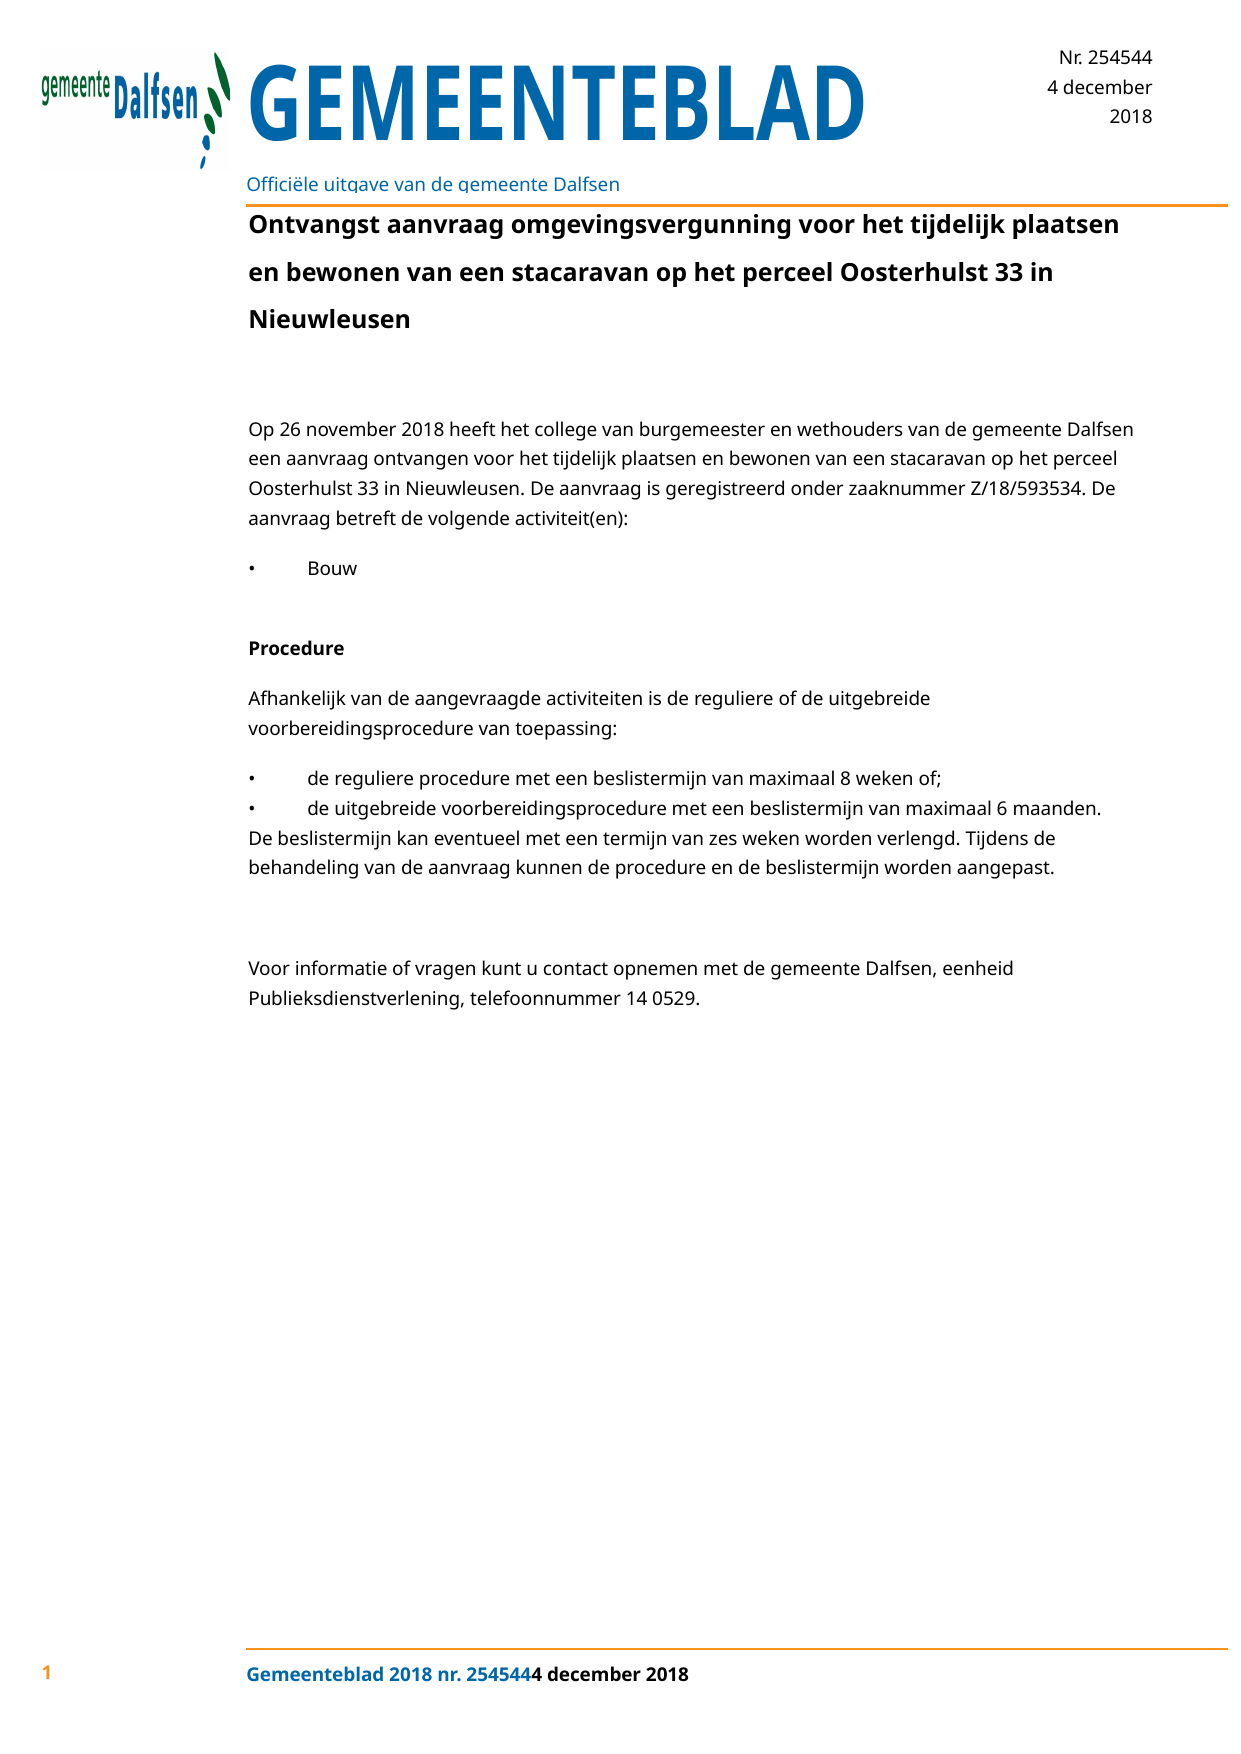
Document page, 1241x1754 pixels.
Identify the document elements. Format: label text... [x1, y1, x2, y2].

text Procedure [248, 635, 1152, 661]
list de reguliere procedure met een beslistermijn van maximaal 8 weken of; [248, 766, 1152, 791]
list de uitgebreide voorbereidingsprocedure met een beslistermijn van maximaal 6 maanden. [248, 795, 1152, 821]
text De beslistermijn kan eventueel met een termijn van zes weken worden verlengd. Tijdens de behandeling van de aanvraag kunnen de procedure en de beslistermijn worden aangepast. [248, 825, 1152, 880]
picture [41, 47, 231, 172]
list Bouw [248, 555, 1152, 581]
text Op 26 november 2018 heeft het college van burgemeester en wethouders van de gemeente Dalfsen een aanvraag ontvangen voor het tijdelijk plaatsen en bewonen van een stacaravan op het perceel Oosterhulst 33 in Nieuwleusen. De aanvraag is geregistreerd onder zaaknummer Z/18/593534. De aanvraag betreft de volgende activiteit(en): [248, 416, 1152, 530]
text Voor informatie of vragen kunt u contact opnemen met de gemeente Dalfsen, eenheid Publieksdienstverlening, telefoonnummer 14 0529. [248, 955, 1152, 1010]
text Afhankelijk van de aangevraagde activiteiten is de reguliere of de uitgebreide voorbereidingsprocedure van toepassing: [248, 686, 1152, 741]
text Ontvangst aanvraag omgevingsvergunning voor het tijdelijk plaatsen en bewonen van een stacaravan op het perceel Oosterhulst 33 in Nieuwleusen [248, 207, 1152, 336]
